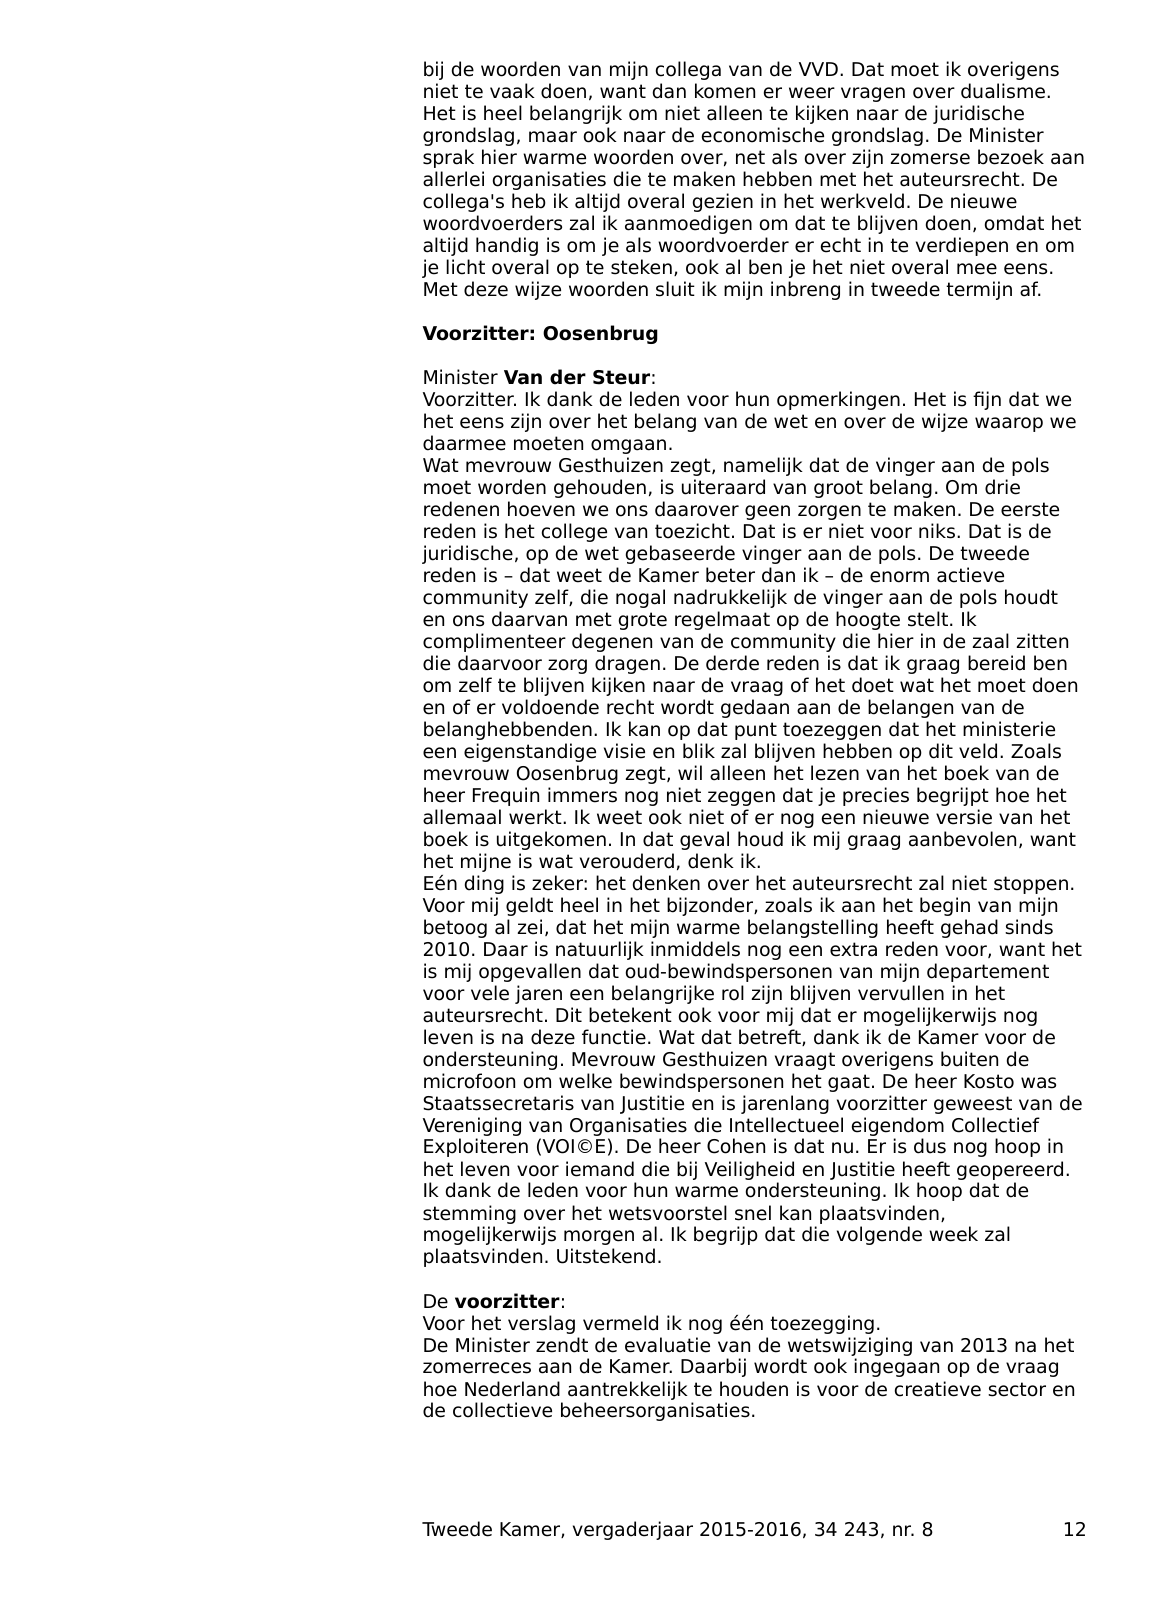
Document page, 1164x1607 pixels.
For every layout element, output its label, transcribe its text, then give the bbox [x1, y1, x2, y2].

subtitle Voorzitter: Oosenbrug [422, 323, 1087, 345]
text Voorzitter. Ik dank de leden voor hun opmerkingen. Het is fijn dat we het eens zijn over het belang van de wet en over de wijze waarop we daarmee moeten omgaan. [422, 389, 1087, 455]
text De Minister zendt de evaluatie van de wetswijziging van 2013 na het zomerreces aan de Kamer. Daarbij wordt ook ingegaan op de vraag hoe Nederland aantrekkelijk te houden is voor de creatieve sector en de collectieve beheersorganisaties. [422, 1334, 1087, 1422]
text bij de woorden van mijn collega van de VVD. Dat moet ik overigens niet te vaak doen, want dan komen er weer vragen over dualisme. Het is heel belangrijk om niet alleen te kijken naar de juridische grondslag, maar ook naar de economische grondslag. De Minister sprak hier warme woorden over, net als over zijn zomerse bezoek aan allerlei organisaties die te maken hebben met het auteursrecht. De collega's heb ik altijd overal gezien in het werkveld. De nieuwe woordvoerders zal ik aanmoedigen om dat te blijven doen, omdat het altijd handig is om je als woordvoerder er echt in te verdiepen en om je licht overal op te steken, ook al ben je het niet overal mee eens. Met deze wijze woorden sluit ik mijn inbreng in tweede termijn af. [422, 59, 1087, 301]
text Wat mevrouw Gesthuizen zegt, namelijk dat de vinger aan de pols moet worden gehouden, is uiteraard van groot belang. Om drie redenen hoeven we ons daarover geen zorgen te maken. De eerste reden is het college van toezicht. Dat is er niet voor niks. Dat is de juridische, op de wet gebaseerde vinger aan de pols. De tweede reden is – dat weet de Kamer beter dan ik – de enorm actieve community zelf, die nogal nadrukkelijk de vinger aan de pols houdt en ons daarvan met grote regelmaat op de hoogte stelt. Ik complimenteer degenen van de community die hier in de zaal zitten die daarvoor zorg dragen. De derde reden is dat ik graag bereid ben om zelf te blijven kijken naar de vraag of het doet wat het moet doen en of er voldoende recht wordt gedaan aan de belangen van de belanghebbenden. Ik kan op dat punt toezeggen dat het ministerie een eigenstandige visie en blik zal blijven hebben op dit veld. Zoals mevrouw Oosenbrug zegt, wil alleen het lezen van het boek van de heer Frequin immers nog niet zeggen dat je precies begrijpt hoe het allemaal werkt. Ik weet ook niet of er nog een nieuwe versie van het boek is uitgekomen. In dat geval houd ik mij graag aanbevolen, want het mijne is wat verouderd, denk ik. [422, 455, 1087, 873]
text Eén ding is zeker: het denken over het auteursrecht zal niet stoppen. Voor mij geldt heel in het bijzonder, zoals ik aan het begin van mijn betoog al zei, dat het mijn warme belangstelling heeft gehad sinds 2010. Daar is natuurlijk inmiddels nog een extra reden voor, want het is mij opgevallen dat oud-bewindspersonen van mijn departement voor vele jaren een belangrijke rol zijn blijven vervullen in het auteursrecht. Dit betekent ook voor mij dat er mogelijkerwijs nog leven is na deze functie. Wat dat betreft, dank ik de Kamer voor de ondersteuning. Mevrouw Gesthuizen vraagt overigens buiten de microfoon om welke bewindspersonen het gaat. De heer Kosto was Staatssecretaris van Justitie en is jarenlang voorzitter geweest van de Vereniging van Organisaties die Intellectueel eigendom Collectief Exploiteren (VOI©E). De heer Cohen is dat nu. Er is dus nog hoop in het leven voor iemand die bij Veiligheid en Justitie heeft geopereerd. [422, 873, 1087, 1180]
text Voor het verslag vermeld ik nog één toezegging. [422, 1312, 1087, 1334]
text De voorzitter: [422, 1291, 1087, 1312]
text Minister Van der Steur: [422, 367, 1087, 389]
text Ik dank de leden voor hun warme ondersteuning. Ik hoop dat de stemming over het wetsvoorstel snel kan plaatsvinden, mogelijkerwijs morgen al. Ik begrijp dat die volgende week zal plaatsvinden. Uitstekend. [422, 1180, 1087, 1268]
